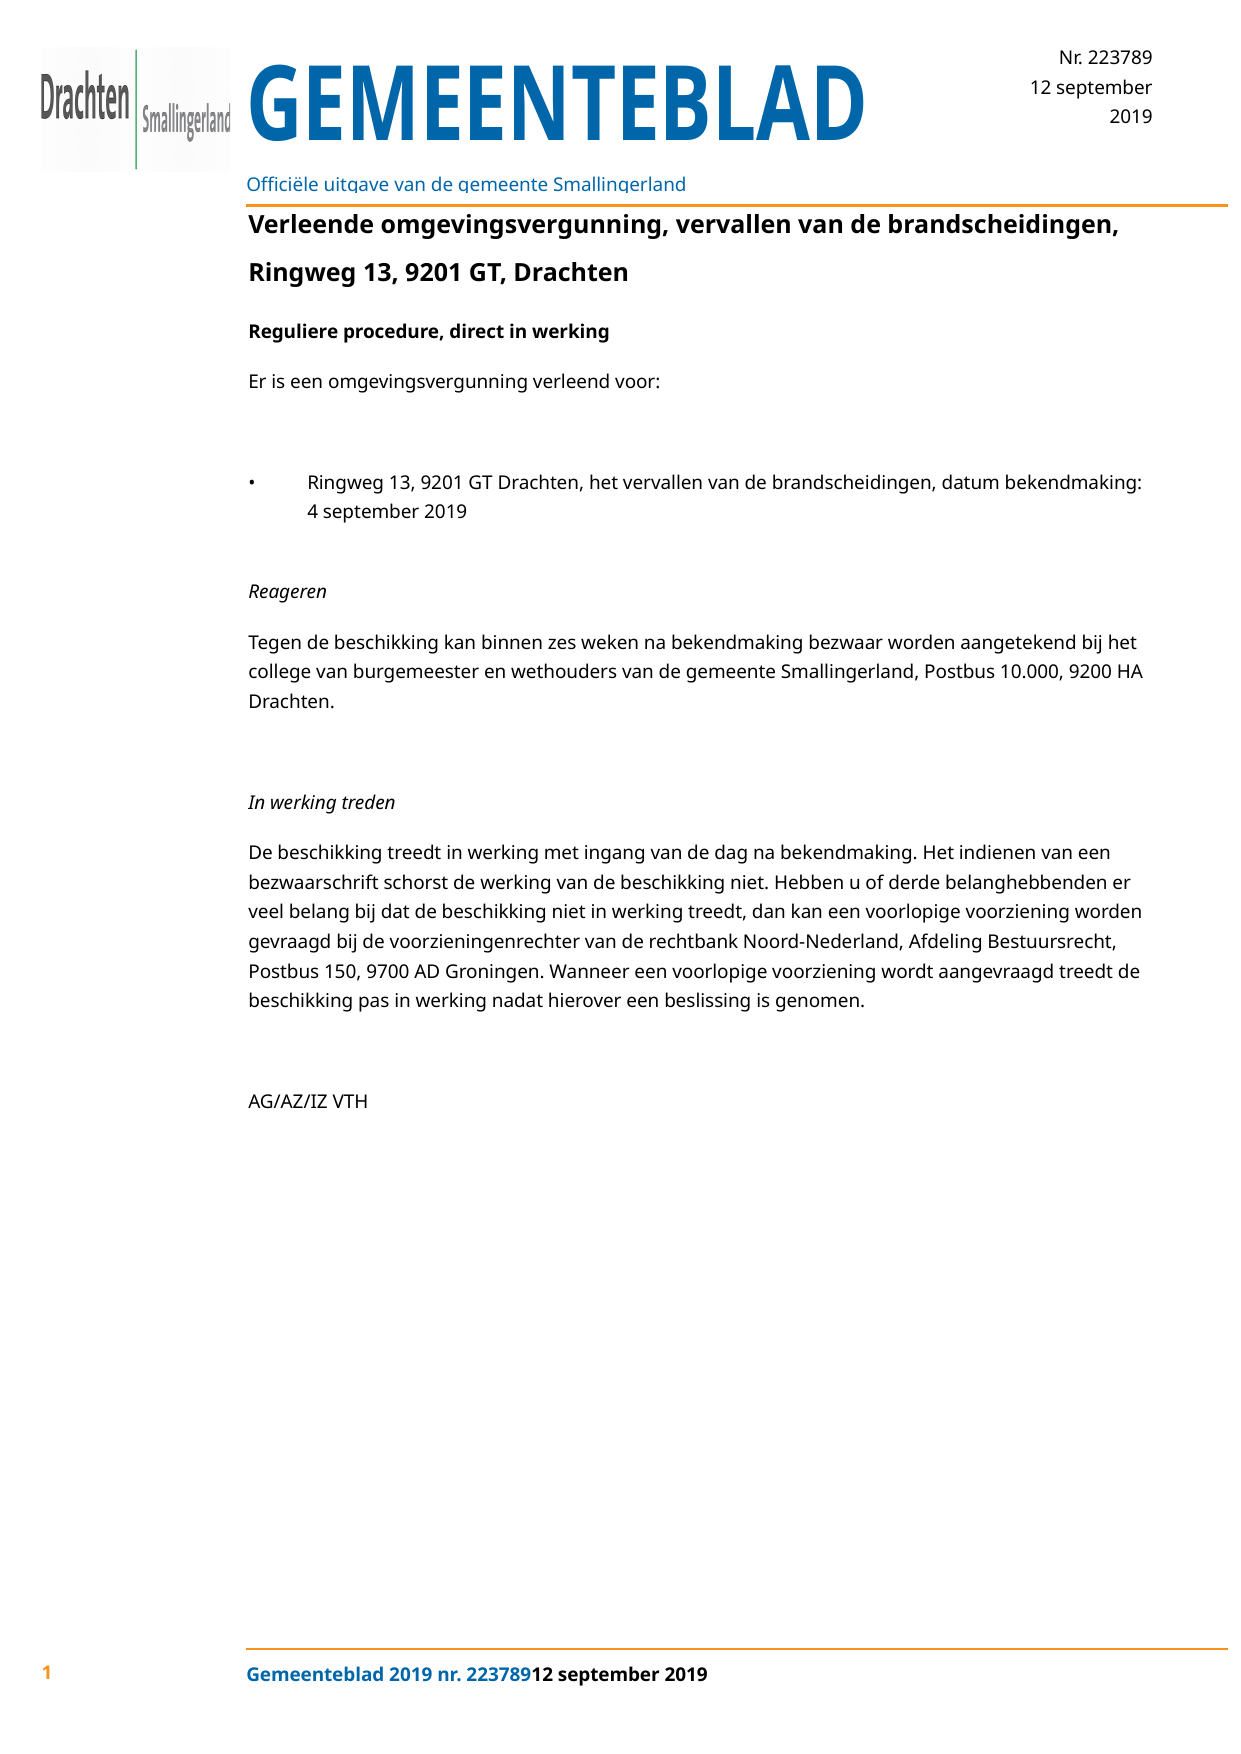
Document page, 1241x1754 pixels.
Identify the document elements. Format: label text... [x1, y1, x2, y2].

text De beschikking treedt in werking met ingang van de dag na bekendmaking. Het indienen van een bezwaarschrift schorst de werking van de beschikking niet. Hebben u of derde belanghebbenden er veel belang bij dat de beschikking niet in werking treedt, dan kan een voorlopige voorziening worden gevraagd bij de voorzieningenrechter van de rechtbank Noord-Nederland, Afdeling Bestuursrecht, Postbus 150, 9700 AD Groningen. Wanneer een voorlopige voorziening wordt aangevraagd treedt de beschikking pas in werking nadat hierover een beslissing is genomen. [248, 839, 1152, 1013]
text Er is een omgevingsvergunning verleend voor: [248, 368, 1152, 394]
text Verleende omgevingsvergunning, vervallen van de brandscheidingen, Ringweg 13, 9201 GT, Drachten [248, 207, 1152, 288]
text Reageren [248, 579, 1152, 604]
text AG/AZ/IZ VTH [248, 1088, 1152, 1114]
text Reguliere procedure, direct in werking [248, 318, 1152, 344]
text In werking treden [248, 789, 1152, 815]
picture [41, 47, 231, 172]
text Tegen de beschikking kan binnen zes weken na bekendmaking bezwaar worden aangetekend bij het college van burgemeester en wethouders van de gemeente Smallingerland, Postbus 10.000, 9200 HA Drachten. [248, 629, 1152, 714]
list Ringweg 13, 9201 GT Drachten, het vervallen van de brandscheidingen, datum bekendmaking: 4 september 2019 [248, 469, 1152, 524]
